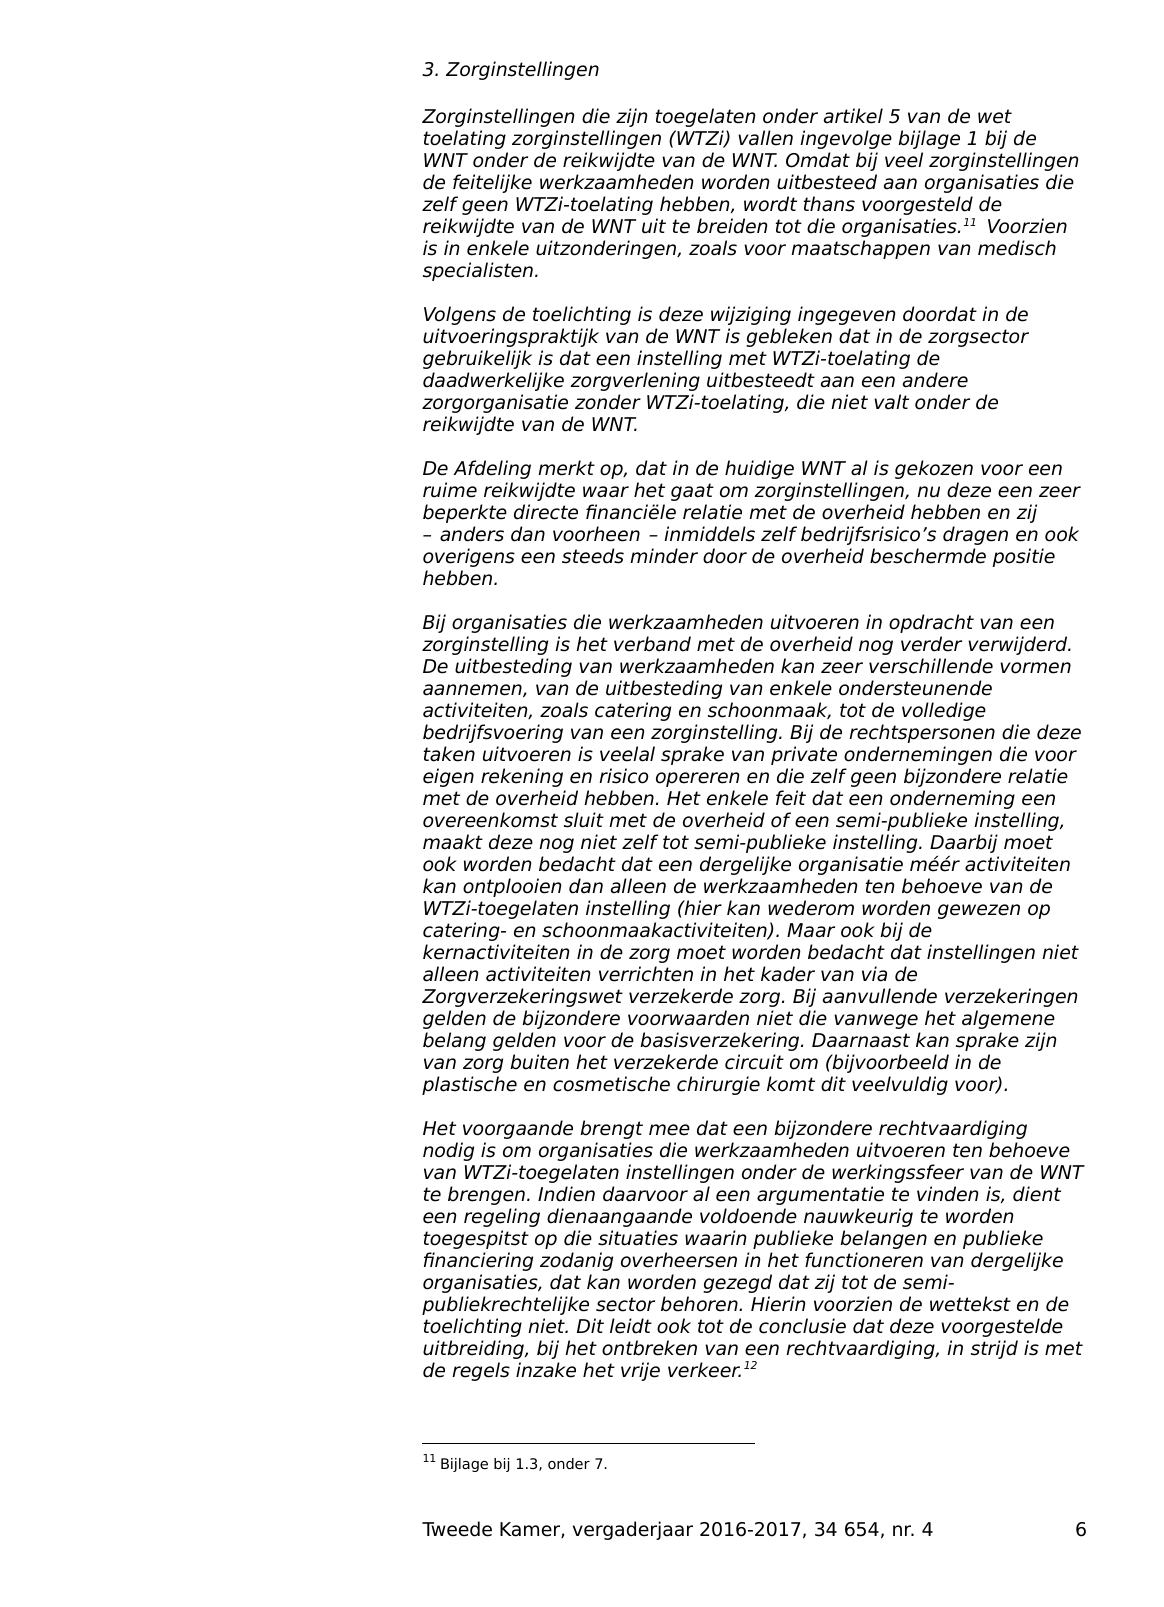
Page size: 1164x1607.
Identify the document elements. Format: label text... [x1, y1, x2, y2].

text Het voorgaande brengt mee dat een bijzondere rechtvaardiging nodig is om organisaties die werkzaamheden uitvoeren ten behoeve van WTZi-toegelaten instellingen onder de werkingssfeer van de WNT te brengen. Indien daarvoor al een argumentatie te vinden is, dient een regeling dienaangaande voldoende nauwkeurig te worden toegespitst op die situaties waarin publieke belangen en publieke financiering zodanig overheersen in het functioneren van dergelijke organisaties, dat kan worden gezegd dat zij tot de semi-publiekrechtelijke sector behoren. Hierin voorzien de wettekst en de toelichting niet. Dit leidt ook tot de conclusie dat deze voorgestelde uitbreiding, bij het ontbreken van een rechtvaardiging, in strijd is met de regels inzake het vrije verkeer. [422, 1118, 1087, 1382]
text Volgens de toelichting is deze wijziging ingegeven doordat in de uitvoeringspraktijk van de WNT is gebleken dat in de zorgsector gebruikelijk is dat een instelling met WTZi-toelating de daadwerkelijke zorgverlening uitbesteedt aan een andere zorgorganisatie zonder WTZi-toelating, die niet valt onder de reikwijdte van de WNT. [422, 304, 1087, 436]
subtitle 3. Zorginstellingen [422, 59, 1087, 81]
text Bij organisaties die werkzaamheden uitvoeren in opdracht van een zorginstelling is het verband met de overheid nog verder verwijderd. De uitbesteding van werkzaamheden kan zeer verschillende vormen aannemen, van de uitbesteding van enkele ondersteunende activiteiten, zoals catering en schoonmaak, tot de volledige bedrijfsvoering van een zorginstelling. Bij de rechtspersonen die deze taken uitvoeren is veelal sprake van private ondernemingen die voor eigen rekening en risico opereren en die zelf geen bijzondere relatie met de overheid hebben. Het enkele feit dat een onderneming een overeenkomst sluit met de overheid of een semi-publieke instelling, maakt deze nog niet zelf tot semi-publieke instelling. Daarbij moet ook worden bedacht dat een dergelijke organisatie méér activiteiten kan ontplooien dan alleen de werkzaamheden ten behoeve van de WTZi-toegelaten instelling (hier kan wederom worden gewezen op catering- en schoonmaakactiviteiten). Maar ook bij de kernactiviteiten in de zorg moet worden bedacht dat instellingen niet alleen activiteiten verrichten in het kader van via de Zorgverzekeringswet verzekerde zorg. Bij aanvullende verzekeringen gelden de bijzondere voorwaarden niet die vanwege het algemene belang gelden voor de basisverzekering. Daarnaast kan sprake zijn van zorg buiten het verzekerde circuit om (bijvoorbeeld in de plastische en cosmetische chirurgie komt dit veelvuldig voor). [422, 612, 1087, 1096]
text Bijlage bij 1.3, onder 7. [422, 1452, 1087, 1474]
text Zorginstellingen die zijn toegelaten onder artikel 5 van de wet toelating zorginstellingen (WTZi) vallen ingevolge bijlage 1 bij de WNT onder de reikwijdte van de WNT. Omdat bij veel zorginstellingen de feitelijke werkzaamheden worden uitbesteed aan organisaties die zelf geen WTZi-toelating hebben, wordt thans voorgesteld de reikwijdte van de WNT uit te breiden tot die organisaties. Voorzien is in enkele uitzonderingen, zoals voor maatschappen van medisch specialisten. [422, 106, 1087, 282]
text De Afdeling merkt op, dat in de huidige WNT al is gekozen voor een ruime reikwijdte waar het gaat om zorginstellingen, nu deze een zeer beperkte directe financiële relatie met de overheid hebben en zij – anders dan voorheen – inmiddels zelf bedrijfsrisico’s dragen en ook overigens een steeds minder door de overheid beschermde positie hebben. [422, 458, 1087, 590]
